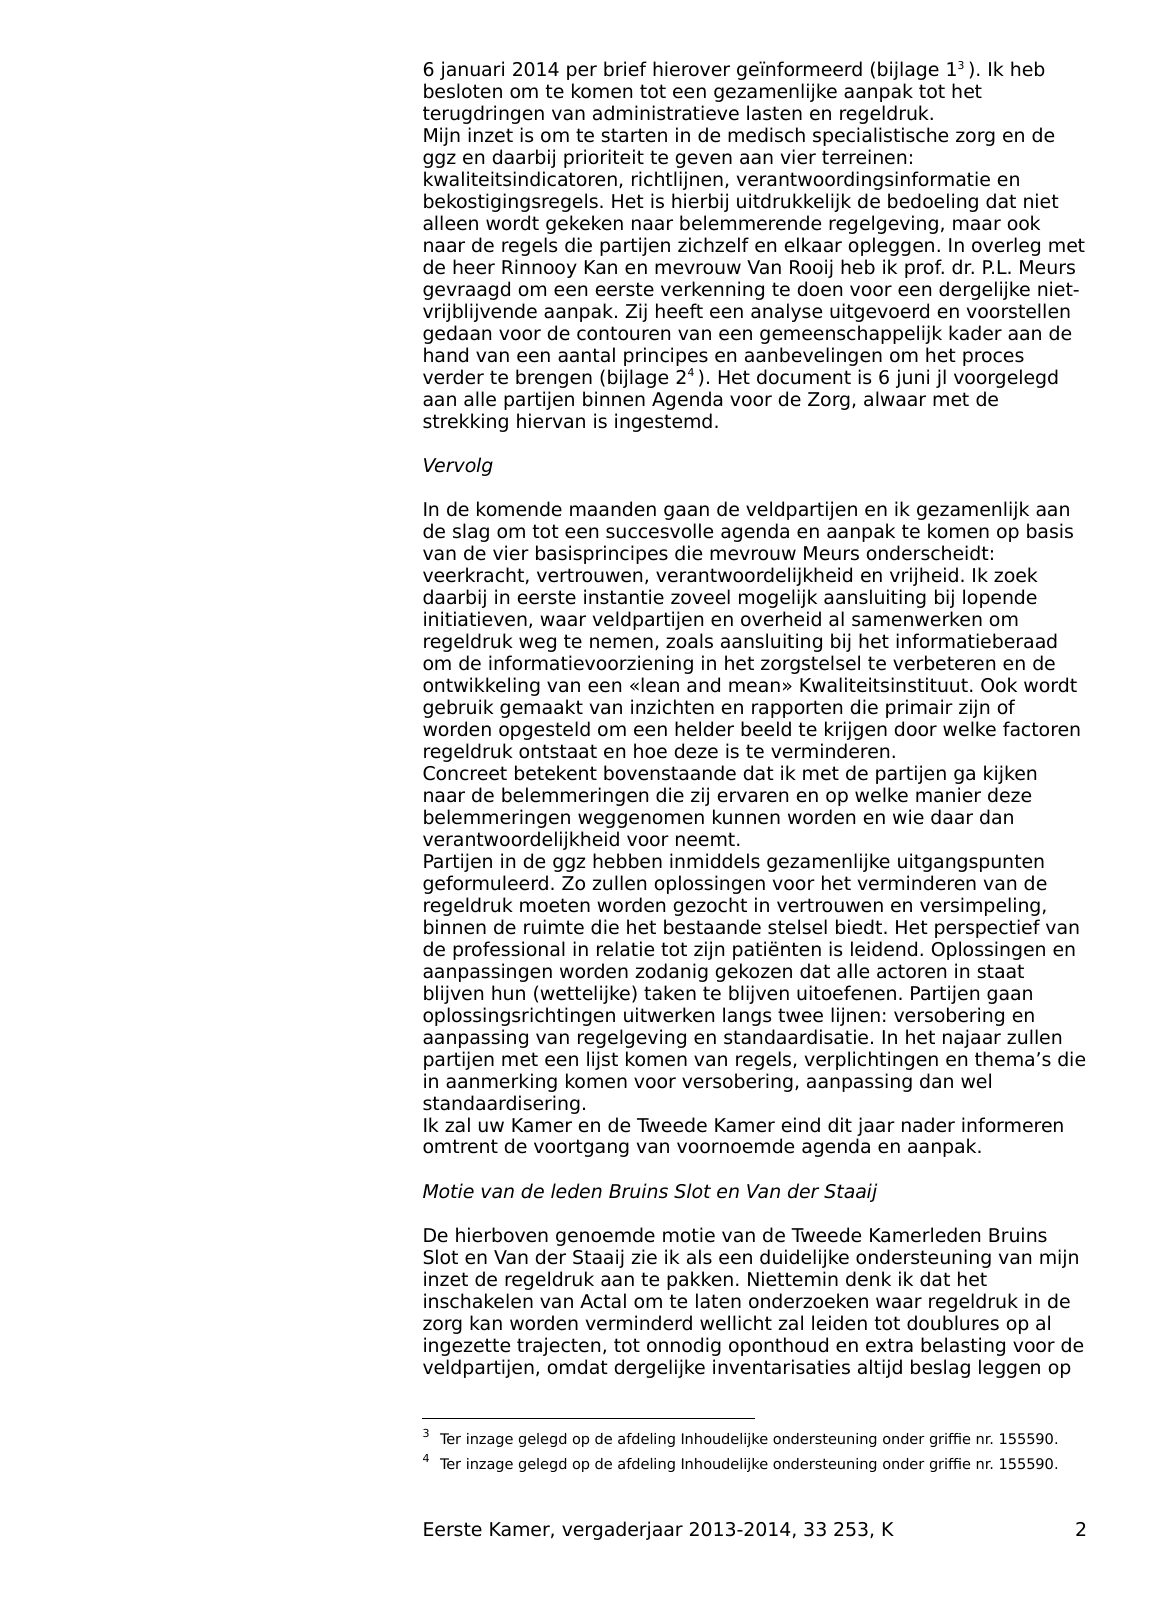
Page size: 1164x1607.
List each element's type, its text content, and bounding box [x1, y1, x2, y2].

text 6 januari 2014 per brief hierover geïnformeerd (bijlage 1). Ik heb besloten om te komen tot een gezamenlijke aanpak tot het terugdringen van administratieve lasten en regeldruk. [422, 59, 1087, 125]
text Mijn inzet is om te starten in de medisch specialistische zorg en de ggz en daarbij prioriteit te geven aan vier terreinen: kwaliteitsindicatoren, richtlijnen, verantwoordingsinformatie en bekostigingsregels. Het is hierbij uitdrukkelijk de bedoeling dat niet alleen wordt gekeken naar belemmerende regelgeving, maar ook naar de regels die partijen zichzelf en elkaar opleggen. In overleg met de heer Rinnooy Kan en mevrouw Van Rooij heb ik prof. dr. P.L. Meurs gevraagd om een eerste verkenning te doen voor een dergelijke niet-vrijblijvende aanpak. Zij heeft een analyse uitgevoerd en voorstellen gedaan voor de contouren van een gemeenschappelijk kader aan de hand van een aantal principes en aanbevelingen om het proces verder te brengen (bijlage 2). Het document is 6 juni jl voorgelegd aan alle partijen binnen Agenda voor de Zorg, alwaar met de strekking hiervan is ingestemd. [422, 125, 1087, 433]
subtitle Motie van de leden Bruins Slot en Van der Staaij [422, 1181, 1087, 1203]
text Ter inzage gelegd op de afdeling Inhoudelijke ondersteuning onder griffie nr. 155590. [422, 1427, 1087, 1449]
text De hierboven genoemde motie van de Tweede Kamerleden Bruins Slot en Van der Staaij zie ik als een duidelijke ondersteuning van mijn inzet de regeldruk aan te pakken. Niettemin denk ik dat het inschakelen van Actal om te laten onderzoeken waar regeldruk in de zorg kan worden verminderd wellicht zal leiden tot doublures op al ingezette trajecten, tot onnodig oponthoud en extra belasting voor de veldpartijen, omdat dergelijke inventarisaties altijd beslag leggen op [422, 1225, 1087, 1379]
text Ik zal uw Kamer en de Tweede Kamer eind dit jaar nader informeren omtrent de voortgang van voornoemde agenda en aanpak. [422, 1114, 1087, 1158]
text Ter inzage gelegd op de afdeling Inhoudelijke ondersteuning onder griffie nr. 155590. [422, 1452, 1087, 1474]
subtitle Vervolg [422, 455, 1087, 477]
text Partijen in de ggz hebben inmiddels gezamenlijke uitgangspunten geformuleerd. Zo zullen oplossingen voor het verminderen van de regeldruk moeten worden gezocht in vertrouwen en versimpeling, binnen de ruimte die het bestaande stelsel biedt. Het perspectief van de professional in relatie tot zijn patiënten is leidend. Oplossingen en aanpassingen worden zodanig gekozen dat alle actoren in staat blijven hun (wettelijke) taken te blijven uitoefenen. Partijen gaan oplossingsrichtingen uitwerken langs twee lijnen: versobering en aanpassing van regelgeving en standaardisatie. In het najaar zullen partijen met een lijst komen van regels, verplichtingen en thema’s die in aanmerking komen voor versobering, aanpassing dan wel standaardisering. [422, 851, 1087, 1114]
text Concreet betekent bovenstaande dat ik met de partijen ga kijken naar de belemmeringen die zij ervaren en op welke manier deze belemmeringen weggenomen kunnen worden en wie daar dan verantwoordelijkheid voor neemt. [422, 763, 1087, 851]
text In de komende maanden gaan de veldpartijen en ik gezamenlijk aan de slag om tot een succesvolle agenda en aanpak te komen op basis van de vier basisprincipes die mevrouw Meurs onderscheidt: veerkracht, vertrouwen, verantwoordelijkheid en vrijheid. Ik zoek daarbij in eerste instantie zoveel mogelijk aansluiting bij lopende initiatieven, waar veldpartijen en overheid al samenwerken om regeldruk weg te nemen, zoals aansluiting bij het informatieberaad om de informatievoorziening in het zorgstelsel te verbeteren en de ontwikkeling van een «lean and mean» Kwaliteitsinstituut. Ook wordt gebruik gemaakt van inzichten en rapporten die primair zijn of worden opgesteld om een helder beeld te krijgen door welke factoren regeldruk ontstaat en hoe deze is te verminderen. [422, 499, 1087, 763]
